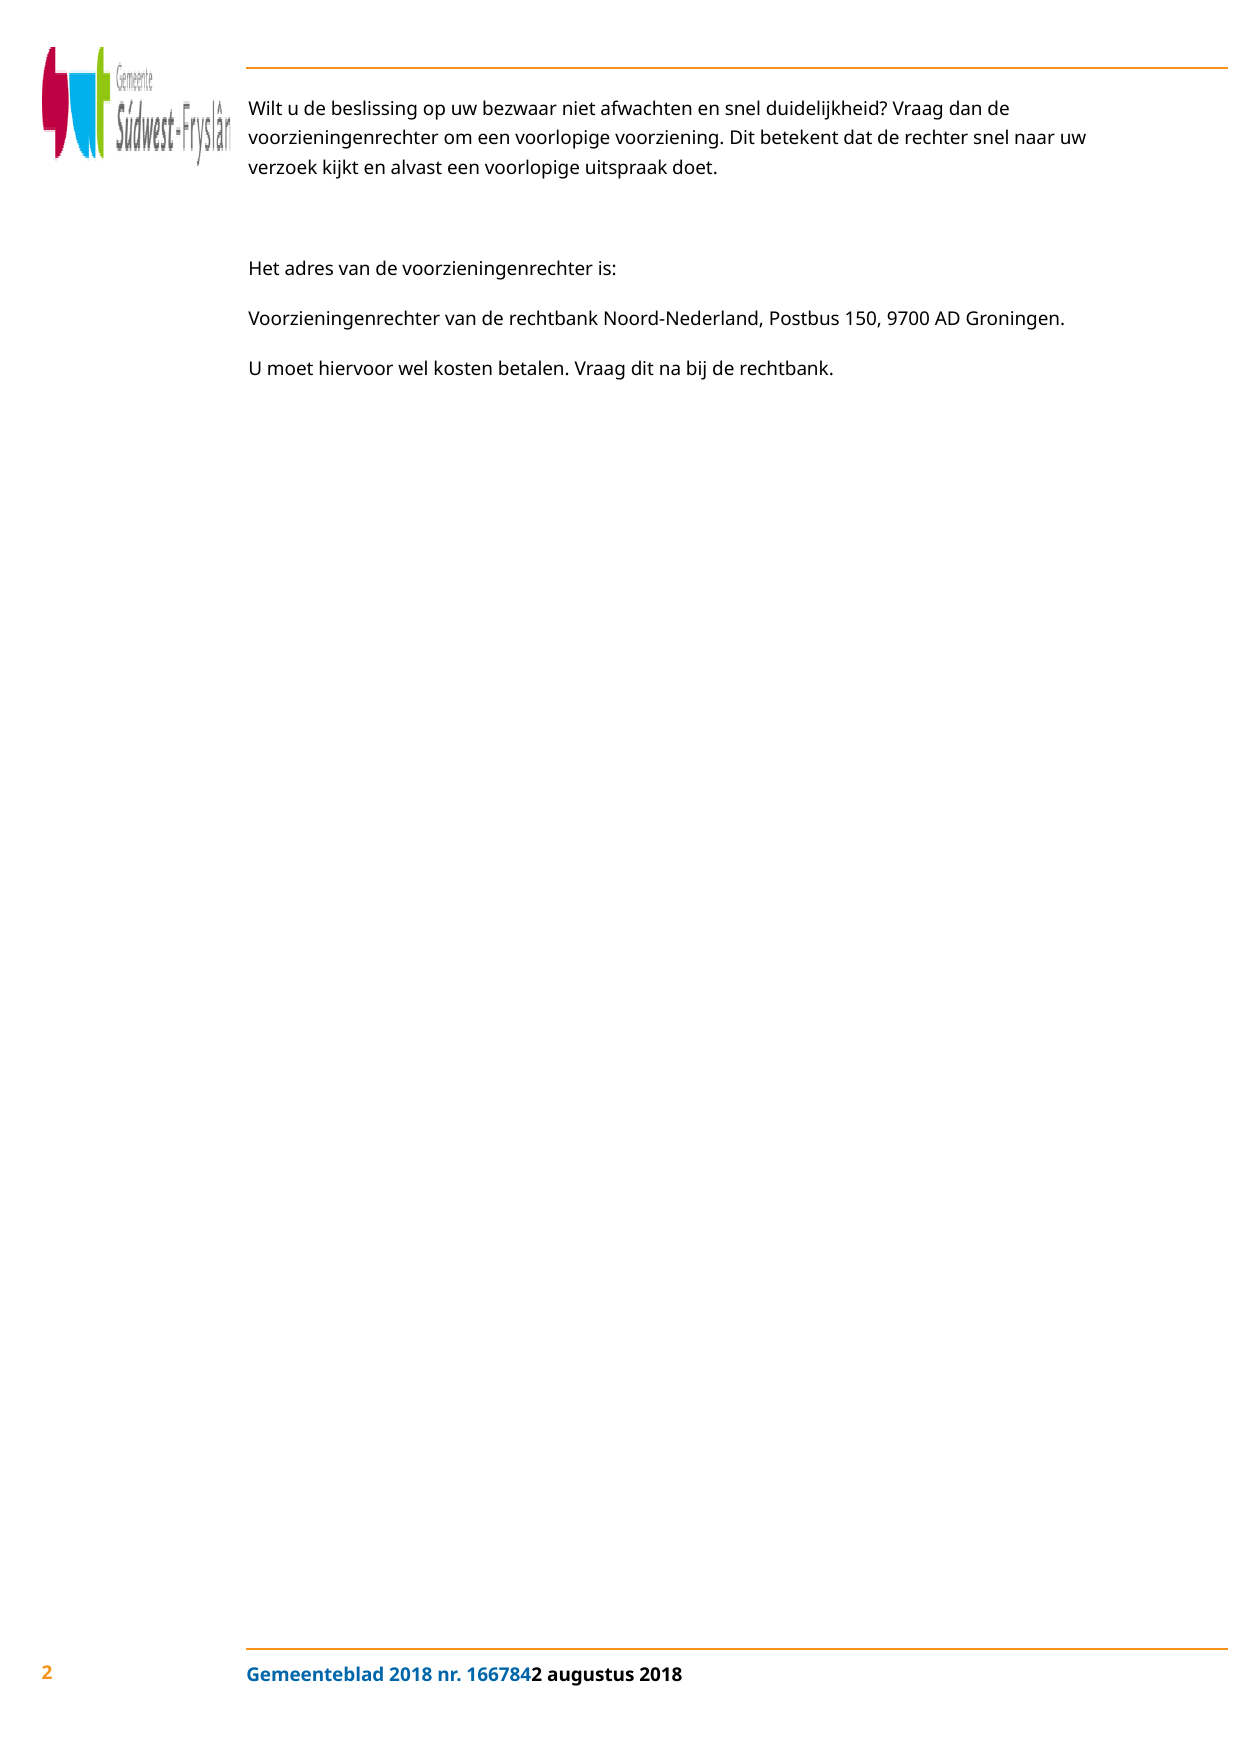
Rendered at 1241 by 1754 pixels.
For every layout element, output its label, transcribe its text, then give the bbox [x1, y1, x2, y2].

text Wilt u de beslissing op uw bezwaar niet afwachten en snel duidelijkheid? Vraag dan de voorzieningenrechter om een voorlopige voorziening. Dit betekent dat de rechter snel naar uw verzoek kijkt en alvast een voorlopige uitspraak doet. [248, 95, 1152, 180]
text Voorzieningenrechter van de rechtbank Noord-Nederland, Postbus 150, 9700 AD Groningen. [248, 305, 1152, 331]
text U moet hiervoor wel kosten betalen. Vraag dit na bij de rechtbank. [248, 356, 1152, 381]
text Het adres van de voorzieningenrechter is: [248, 255, 1152, 281]
picture [41, 47, 231, 172]
